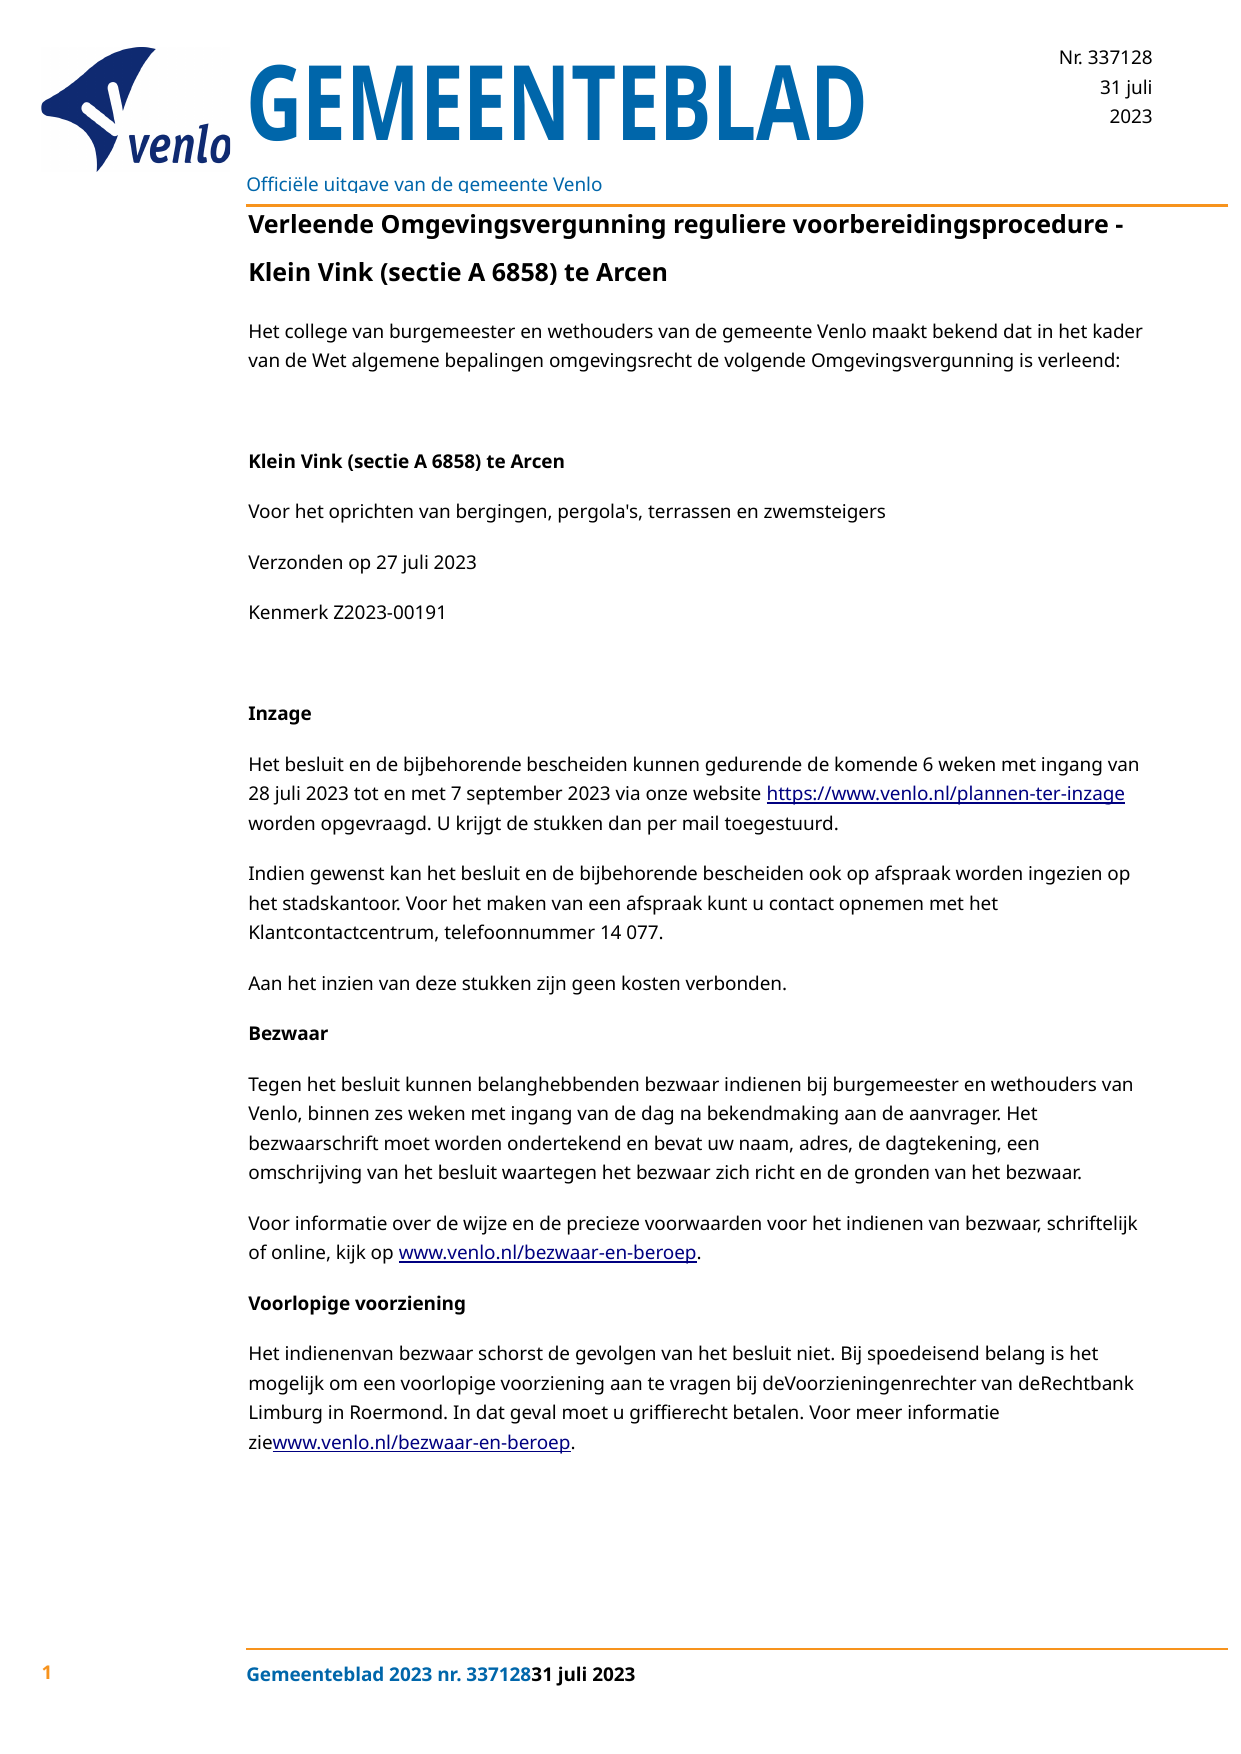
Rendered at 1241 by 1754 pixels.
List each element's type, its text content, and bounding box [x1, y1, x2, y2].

text Inzage [248, 700, 1152, 726]
text Verleende Omgevingsvergunning reguliere voorbereidingsprocedure - Klein Vink (sectie A 6858) te Arcen [248, 207, 1152, 288]
text Het besluit en de bijbehorende bescheiden kunnen gedurende de komende 6 weken met ingang van 28 juli 2023 tot en met 7 september 2023 via onze website https://www.venlo.nl/plannen-ter-inzage worden opgevraagd. U krijgt de stukken dan per mail toegestuurd. [248, 751, 1152, 836]
text Kenmerk Z2023-00191 [248, 599, 1152, 625]
text Het indienenvan bezwaar schorst de gevolgen van het besluit niet. Bij spoedeisend belang is het mogelijk om een voorlopige voorziening aan te vragen bij deVoorzieningenrechter van deRechtbank Limburg in Roermond. In dat geval moet u griffierecht betalen. Voor meer informatie ziewww.venlo.nl/bezwaar-en-beroep. [248, 1340, 1152, 1455]
text Voorlopige voorziening [248, 1290, 1152, 1316]
text Voor informatie over de wijze en de precieze voorwaarden voor het indienen van bezwaar, schriftelijk of online, kijk op www.venlo.nl/bezwaar-en-beroep. [248, 1210, 1152, 1265]
text Aan het inzien van deze stukken zijn geen kosten verbonden. [248, 970, 1152, 996]
text Verzonden op 27 juli 2023 [248, 549, 1152, 575]
text Bezwaar [248, 1020, 1152, 1046]
text Klein Vink (sectie A 6858) te Arcen [248, 448, 1152, 474]
text Het college van burgemeester en wethouders van de gemeente Venlo maakt bekend dat in het kader van de Wet algemene bepalingen omgevingsrecht de volgende Omgevingsvergunning is verleend: [248, 318, 1152, 373]
text Voor het oprichten van bergingen, pergola's, terrassen en zwemsteigers [248, 499, 1152, 524]
text Indien gewenst kan het besluit en de bijbehorende bescheiden ook op afspraak worden ingezien op het stadskantoor. Voor het maken van een afspraak kunt u contact opnemen met het Klantcontactcentrum, telefoonnummer 14 077. [248, 860, 1152, 945]
picture [41, 47, 231, 172]
text Tegen het besluit kunnen belanghebbenden bezwaar indienen bij burgemeester en wethouders van Venlo, binnen zes weken met ingang van de dag na bekendmaking aan de aanvrager. Het bezwaarschrift moet worden ondertekend en bevat uw naam, adres, de dagtekening, een omschrijving van het besluit waartegen het bezwaar zich richt en de gronden van het bezwaar. [248, 1071, 1152, 1185]
